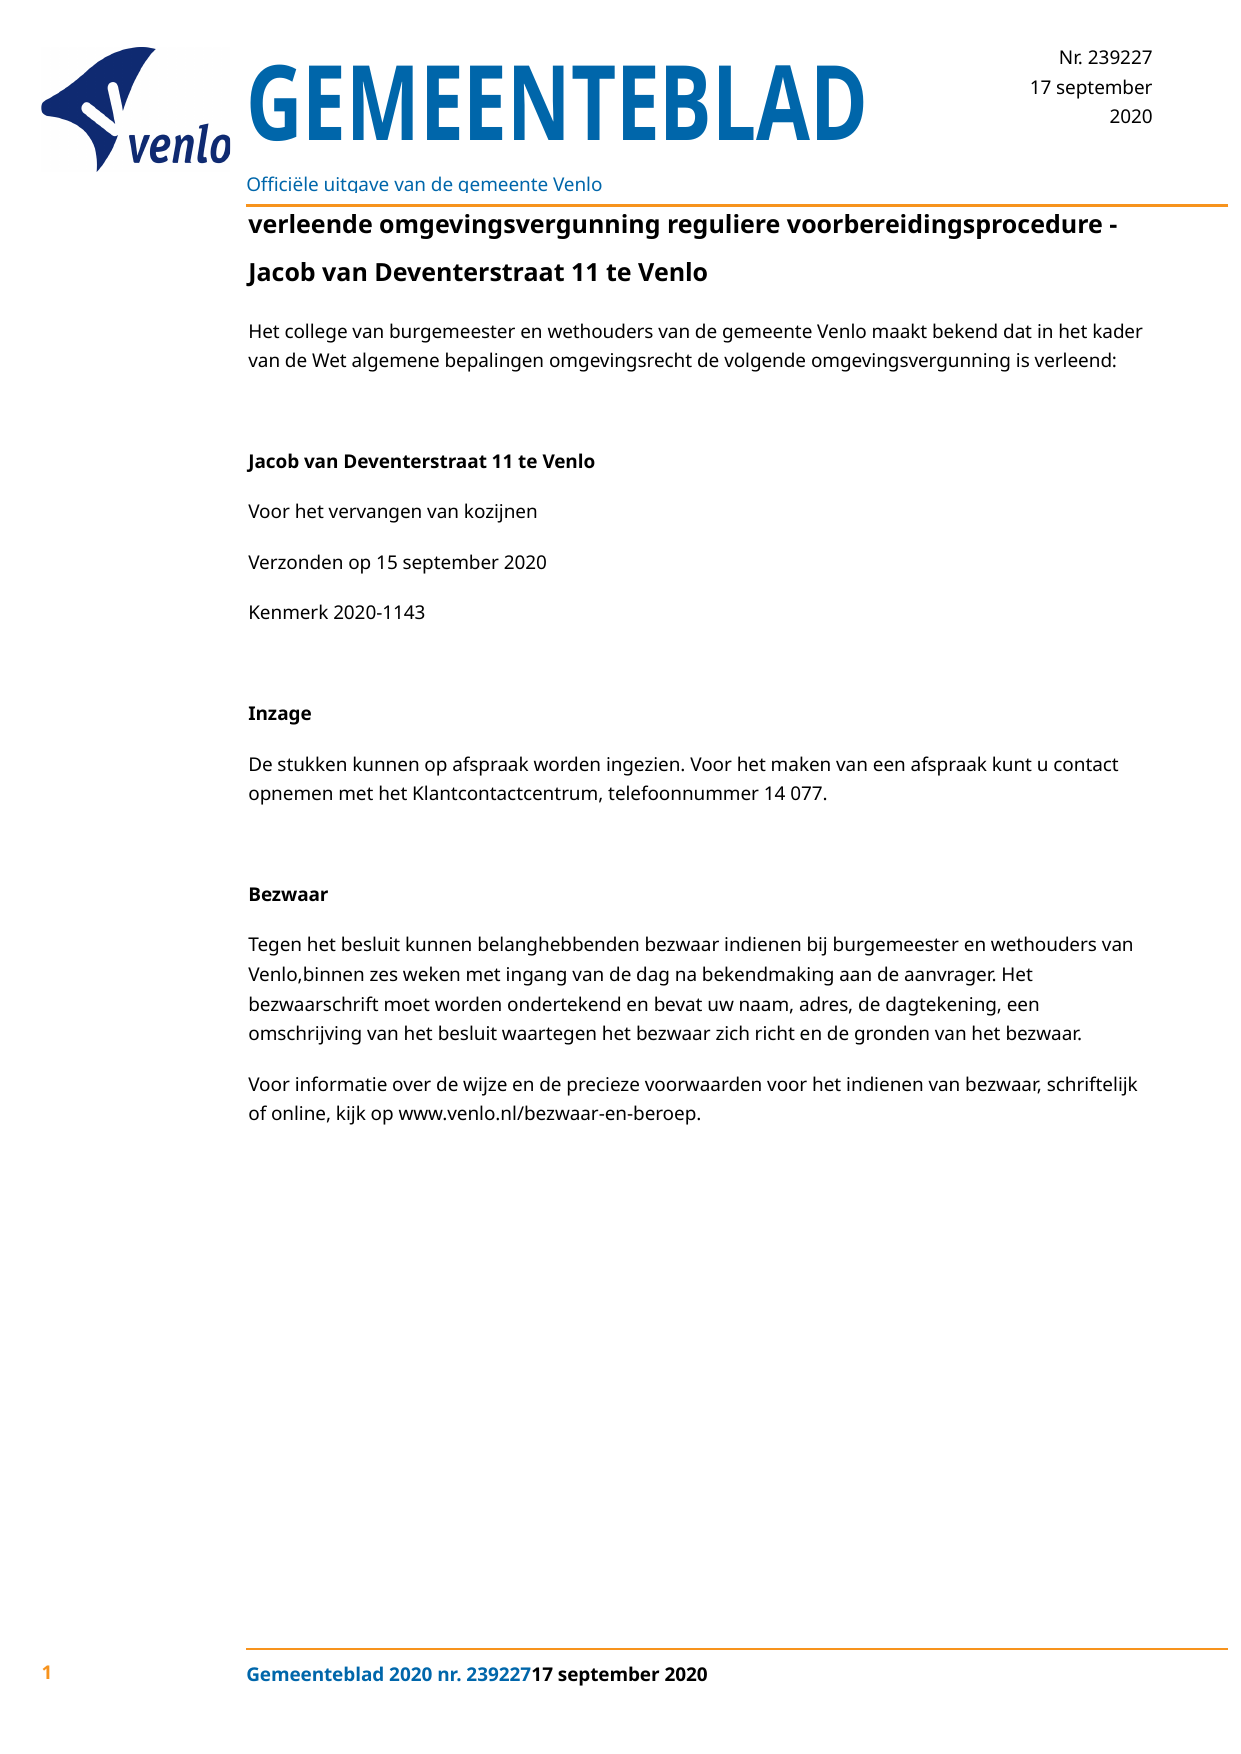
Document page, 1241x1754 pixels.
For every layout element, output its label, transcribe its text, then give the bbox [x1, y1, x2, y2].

text Het college van burgemeester en wethouders van de gemeente Venlo maakt bekend dat in het kader van de Wet algemene bepalingen omgevingsrecht de volgende omgevingsvergunning is verleend: [248, 318, 1152, 373]
picture [41, 47, 231, 172]
text De stukken kunnen op afspraak worden ingezien. Voor het maken van een afspraak kunt u contact opnemen met het Klantcontactcentrum, telefoonnummer 14 077. [248, 751, 1152, 806]
text Bezwaar [248, 881, 1152, 907]
text Kenmerk 2020-1143 [248, 599, 1152, 625]
text verleende omgevingsvergunning reguliere voorbereidingsprocedure - Jacob van Deventerstraat 11 te Venlo [248, 207, 1152, 288]
text Verzonden op 15 september 2020 [248, 549, 1152, 575]
text Inzage [248, 700, 1152, 726]
text Voor het vervangen van kozijnen [248, 499, 1152, 524]
text Tegen het besluit kunnen belanghebbenden bezwaar indienen bij burgemeester en wethouders van Venlo,binnen zes weken met ingang van de dag na bekendmaking aan de aanvrager. Het bezwaarschrift moet worden ondertekend en bevat uw naam, adres, de dagtekening, een omschrijving van het besluit waartegen het bezwaar zich richt en de gronden van het bezwaar. [248, 932, 1152, 1046]
text Jacob van Deventerstraat 11 te Venlo [248, 448, 1152, 474]
text Voor informatie over de wijze en de precieze voorwaarden voor het indienen van bezwaar, schriftelijk of online, kijk op www.venlo.nl/bezwaar-en-beroep. [248, 1071, 1152, 1126]
